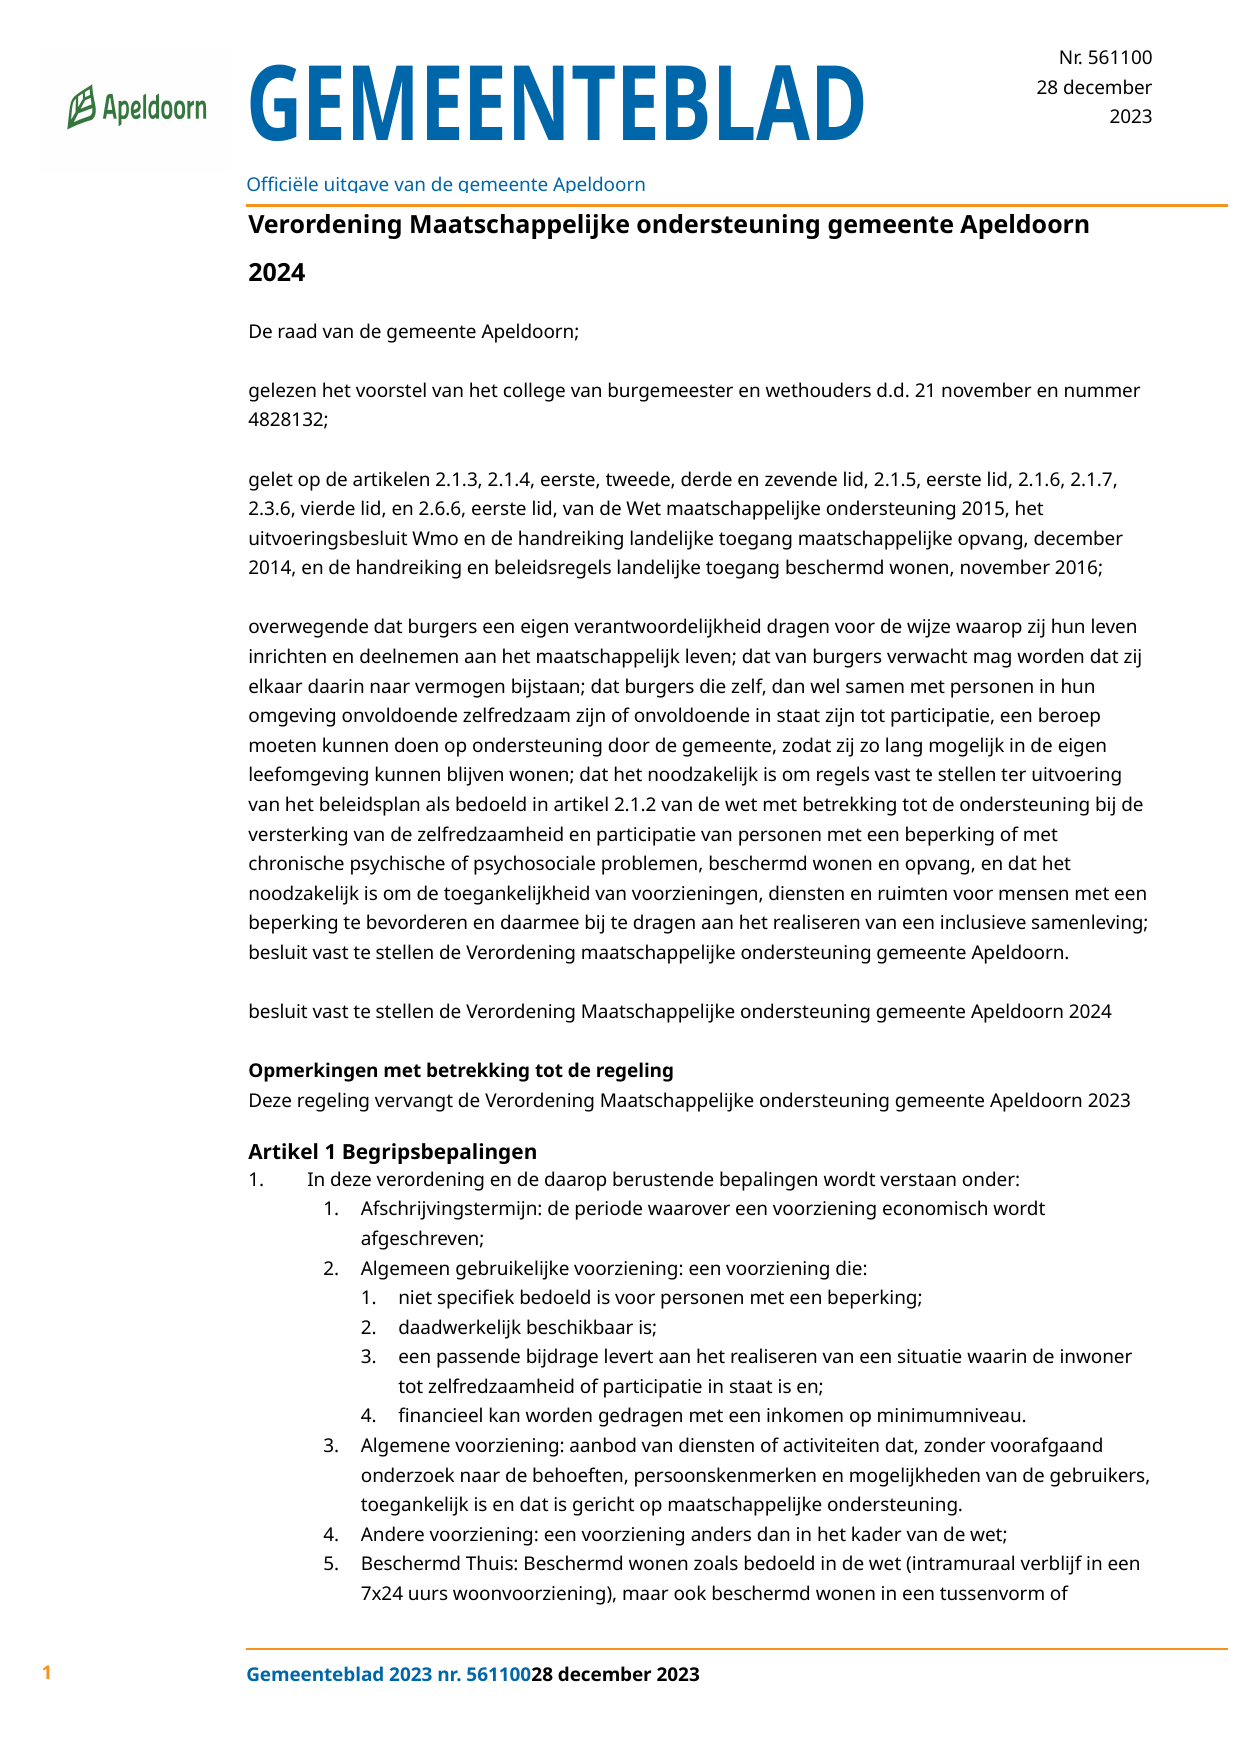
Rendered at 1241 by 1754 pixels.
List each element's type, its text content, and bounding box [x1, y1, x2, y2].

text Verordening Maatschappelijke ondersteuning gemeente Apeldoorn 2024 [248, 207, 1152, 288]
text Artikel 1 Begripsbepalingen [248, 1137, 1152, 1166]
list Andere voorziening: een voorziening anders dan in het kader van de wet; [323, 1521, 1152, 1547]
text besluit vast te stellen de Verordening Maatschappelijke ondersteuning gemeente Apeldoorn 2024 [248, 998, 1152, 1024]
list Algemene voorziening: aanbod van diensten of activiteiten dat, zonder voorafgaand onderzoek naar de behoeften, persoonskenmerken en mogelijkheden van de gebruikers, toegankelijk is en dat is gericht op maatschappelijke ondersteuning. [323, 1432, 1152, 1517]
text gelet op de artikelen 2.1.3, 2.1.4, eerste, tweede, derde en zevende lid, 2.1.5, eerste lid, 2.1.6, 2.1.7, 2.3.6, vierde lid, en 2.6.6, eerste lid, van de Wet maatschappelijke ondersteuning 2015, het uitvoeringsbesluit Wmo en de handreiking landelijke toegang maatschappelijke opvang, december 2014, en de handreiking en beleidsregels landelijke toegang beschermd wonen, november 2016; [248, 466, 1152, 580]
text overwegende dat burgers een eigen verantwoordelijkheid dragen voor de wijze waarop zij hun leven inrichten en deelnemen aan het maatschappelijk leven; dat van burgers verwacht mag worden dat zij elkaar daarin naar vermogen bijstaan; dat burgers die zelf, dan wel samen met personen in hun omgeving onvoldoende zelfredzaam zijn of onvoldoende in staat zijn tot participatie, een beroep moeten kunnen doen op ondersteuning door de gemeente, zodat zij zo lang mogelijk in de eigen leefomgeving kunnen blijven wonen; dat het noodzakelijk is om regels vast te stellen ter uitvoering van het beleidsplan als bedoeld in artikel 2.1.2 van de wet met betrekking tot de ondersteuning bij de versterking van de zelfredzaamheid en participatie van personen met een beperking of met chronische psychische of psychosociale problemen, beschermd wonen en opvang, en dat het noodzakelijk is om de toegankelijkheid van voorzieningen, diensten en ruimten voor mensen met een beperking te bevorderen en daarmee bij te dragen aan het realiseren van een inclusieve samenleving; besluit vast te stellen de Verordening maatschappelijke ondersteuning gemeente Apeldoorn. [248, 614, 1152, 965]
list Algemeen gebruikelijke voorziening: een voorziening die: [323, 1255, 1152, 1280]
list daadwerkelijk beschikbaar is; [361, 1314, 1152, 1339]
text gelezen het voorstel van het college van burgemeester en wethouders d.d. 21 november en nummer 4828132; [248, 377, 1152, 432]
list niet specifiek bedoeld is voor personen met een beperking; [361, 1284, 1152, 1310]
text Deze regeling vervangt de Verordening Maatschappelijke ondersteuning gemeente Apeldoorn 2023 [248, 1087, 1152, 1113]
picture [41, 47, 231, 172]
list Beschermd Thuis: Beschermd wonen zoals bedoeld in de wet (intramuraal verblijf in een 7x24 uurs woonvoorziening), maar ook beschermd wonen in een tussenvorm of [323, 1551, 1152, 1606]
list financieel kan worden gedragen met een inkomen op minimumniveau. [361, 1403, 1152, 1428]
text De raad van de gemeente Apeldoorn; [248, 318, 1152, 344]
list Afschrijvingstermijn: de periode waarover een voorziening economisch wordt afgeschreven; [323, 1196, 1152, 1251]
list een passende bijdrage levert aan het realiseren van een situatie waarin de inwoner tot zelfredzaamheid of participatie in staat is en; [361, 1343, 1152, 1399]
list In deze verordening en de daarop berustende bepalingen wordt verstaan onder: [248, 1166, 1152, 1192]
text Opmerkingen met betrekking tot de regeling [248, 1057, 1152, 1083]
